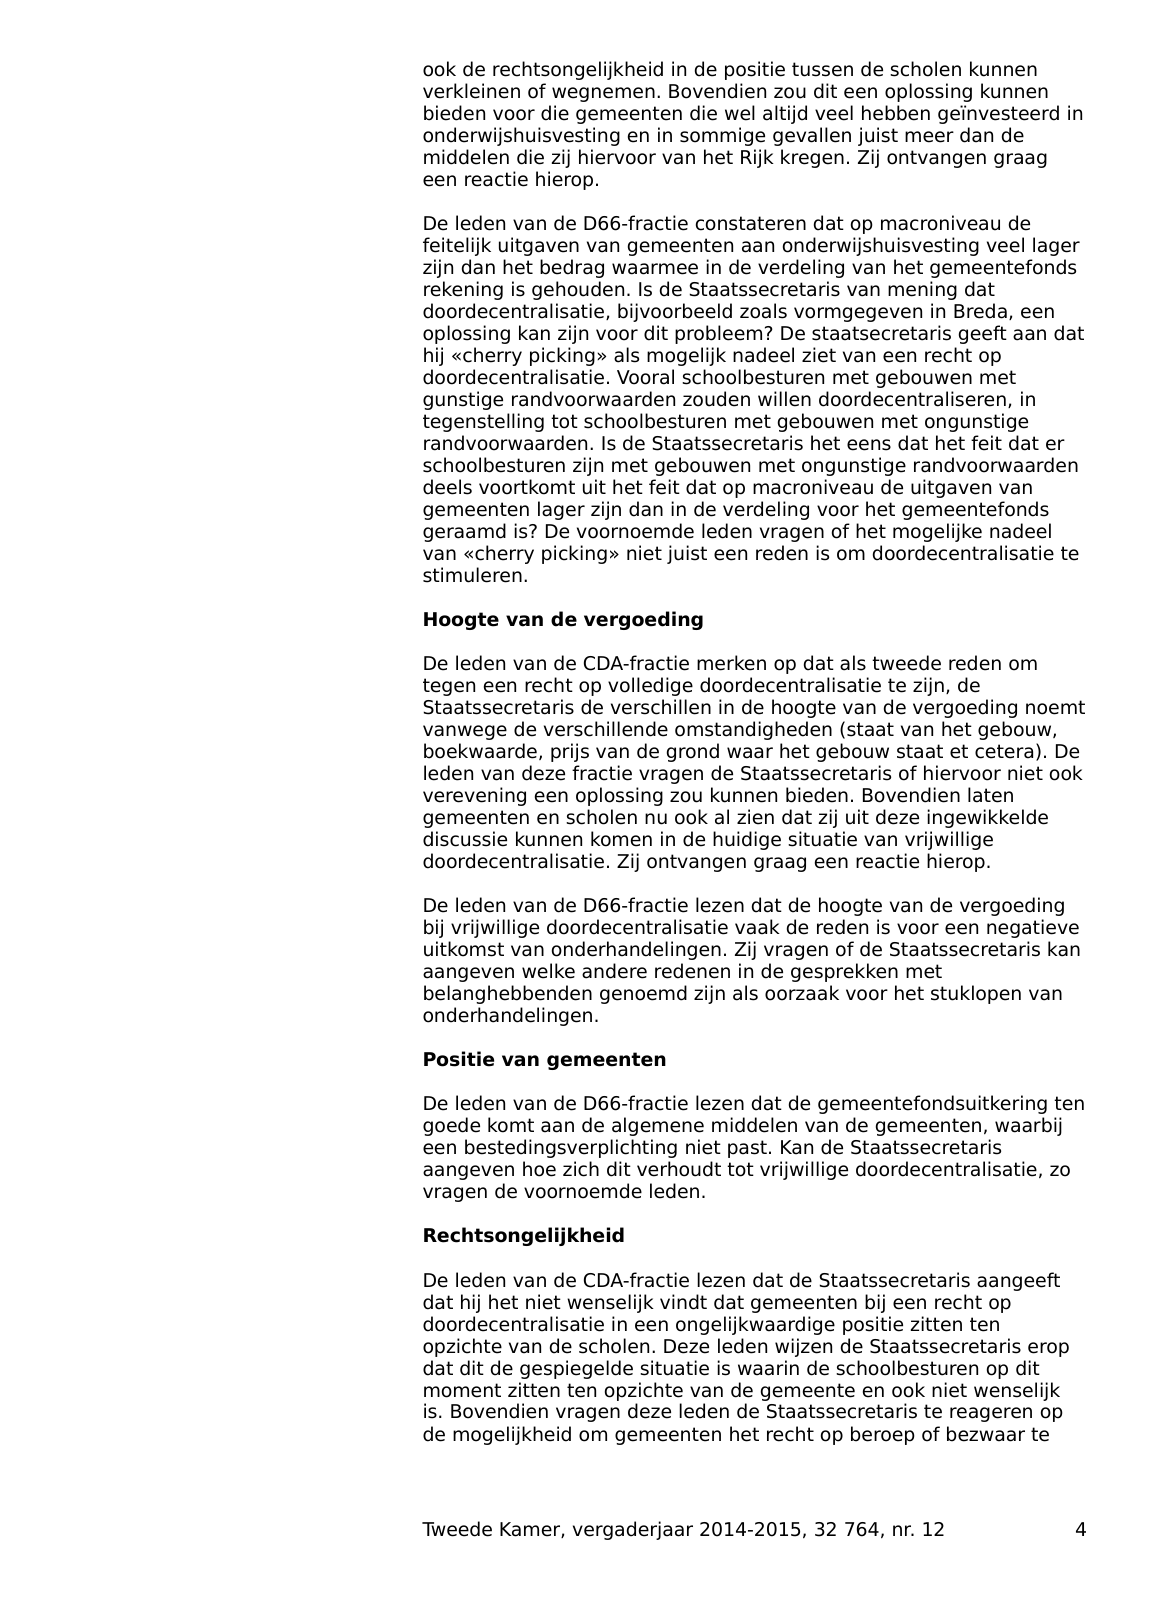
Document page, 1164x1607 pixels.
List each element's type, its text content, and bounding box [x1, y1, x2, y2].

text ook de rechtsongelijkheid in de positie tussen de scholen kunnen verkleinen of wegnemen. Bovendien zou dit een oplossing kunnen bieden voor die gemeenten die wel altijd veel hebben geïnvesteerd in onderwijshuisvesting en in sommige gevallen juist meer dan de middelen die zij hiervoor van het Rijk kregen. Zij ontvangen graag een reactie hierop. [422, 59, 1087, 191]
text De leden van de D66-fractie lezen dat de hoogte van de vergoeding bij vrijwillige doordecentralisatie vaak de reden is voor een negatieve uitkomst van onderhandelingen. Zij vragen of de Staatssecretaris kan aangeven welke andere redenen in de gesprekken met belanghebbenden genoemd zijn als oorzaak voor het stuklopen van onderhandelingen. [422, 895, 1087, 1027]
subtitle Rechtsongelijkheid [422, 1225, 1087, 1247]
text De leden van de CDA-fractie merken op dat als tweede reden om tegen een recht op volledige doordecentralisatie te zijn, de Staatssecretaris de verschillen in de hoogte van de vergoeding noemt vanwege de verschillende omstandigheden (staat van het gebouw, boekwaarde, prijs van de grond waar het gebouw staat et cetera). De leden van deze fractie vragen de Staatssecretaris of hiervoor niet ook verevening een oplossing zou kunnen bieden. Bovendien laten gemeenten en scholen nu ook al zien dat zij uit deze ingewikkelde discussie kunnen komen in de huidige situatie van vrijwillige doordecentralisatie. Zij ontvangen graag een reactie hierop. [422, 653, 1087, 873]
text De leden van de D66-fractie constateren dat op macroniveau de feitelijk uitgaven van gemeenten aan onderwijshuisvesting veel lager zijn dan het bedrag waarmee in de verdeling van het gemeentefonds rekening is gehouden. Is de Staatssecretaris van mening dat doordecentralisatie, bijvoorbeeld zoals vormgegeven in Breda, een oplossing kan zijn voor dit probleem? De staatsecretaris geeft aan dat hij «cherry picking» als mogelijk nadeel ziet van een recht op doordecentralisatie. Vooral schoolbesturen met gebouwen met gunstige randvoorwaarden zouden willen doordecentraliseren, in tegenstelling tot schoolbesturen met gebouwen met ongunstige randvoorwaarden. Is de Staatssecretaris het eens dat het feit dat er schoolbesturen zijn met gebouwen met ongunstige randvoorwaarden deels voortkomt uit het feit dat op macroniveau de uitgaven van gemeenten lager zijn dan in de verdeling voor het gemeentefonds geraamd is? De voornoemde leden vragen of het mogelijke nadeel van «cherry picking» niet juist een reden is om doordecentralisatie te stimuleren. [422, 213, 1087, 587]
subtitle Hoogte van de vergoeding [422, 609, 1087, 631]
text De leden van de CDA-fractie lezen dat de Staatssecretaris aangeeft dat hij het niet wenselijk vindt dat gemeenten bij een recht op doordecentralisatie in een ongelijkwaardige positie zitten ten opzichte van de scholen. Deze leden wijzen de Staatssecretaris erop dat dit de gespiegelde situatie is waarin de schoolbesturen op dit moment zitten ten opzichte van de gemeente en ook niet wenselijk is. Bovendien vragen deze leden de Staatssecretaris te reageren op de mogelijkheid om gemeenten het recht op beroep of bezwaar te [422, 1269, 1087, 1445]
text De leden van de D66-fractie lezen dat de gemeentefondsuitkering ten goede komt aan de algemene middelen van de gemeenten, waarbij een bestedingsverplichting niet past. Kan de Staatssecretaris aangeven hoe zich dit verhoudt tot vrijwillige doordecentralisatie, zo vragen de voornoemde leden. [422, 1093, 1087, 1203]
subtitle Positie van gemeenten [422, 1049, 1087, 1071]
